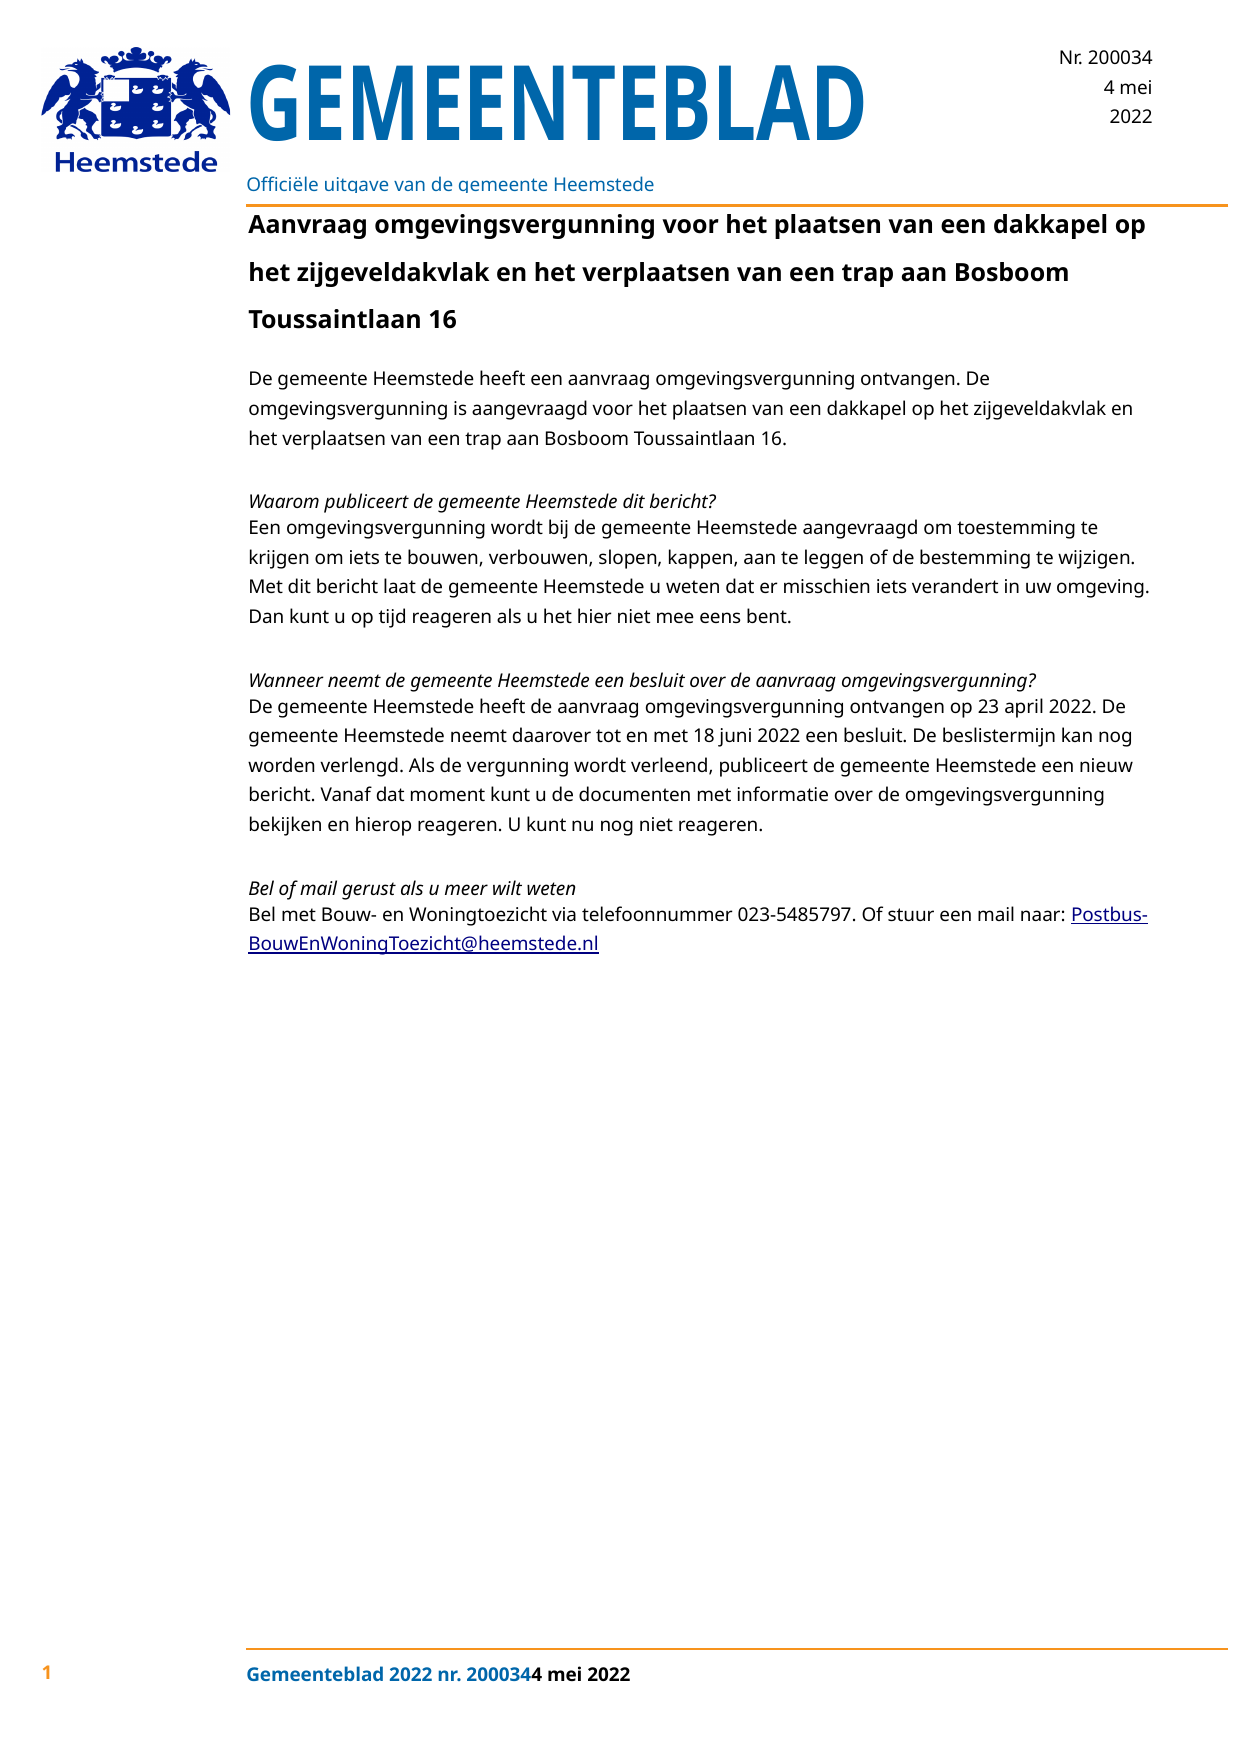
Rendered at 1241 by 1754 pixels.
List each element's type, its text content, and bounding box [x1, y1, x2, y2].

text Aanvraag omgevingsvergunning voor het plaatsen van een dakkapel op het zijgeveldakvlak en het verplaatsen van een trap aan Bosboom Toussaintlaan 16 [248, 207, 1152, 336]
text De gemeente Heemstede heeft de aanvraag omgevingsvergunning ontvangen op 23 april 2022. De gemeente Heemstede neemt daarover tot en met 18 juni 2022 een besluit. De beslistermijn kan nog worden verlengd. Als de vergunning wordt verleend, publiceert de gemeente Heemstede een nieuw bericht. Vanaf dat moment kunt u de documenten met informatie over de omgevingsvergunning bekijken en hierop reageren. U kunt nu nog niet reageren. [248, 693, 1152, 837]
text De gemeente Heemstede heeft een aanvraag omgevingsvergunning ontvangen. De omgevingsvergunning is aangevraagd voor het plaatsen van een dakkapel op het zijgeveldakvlak en het verplaatsen van een trap aan Bosboom Toussaintlaan 16. [248, 366, 1152, 450]
text Een omgevingsvergunning wordt bij de gemeente Heemstede aangevraagd om toestemming te krijgen om iets te bouwen, verbouwen, slopen, kappen, aan te leggen of de bestemming te wijzigen. Met dit bericht laat de gemeente Heemstede u weten dat er misschien iets verandert in uw omgeving. Dan kunt u op tijd reageren als u het hier niet mee eens bent. [248, 514, 1152, 629]
text Waarom publiceert de gemeente Heemstede dit bericht? [248, 489, 1152, 514]
text Bel met Bouw- en Woningtoezicht via telefoonnummer 023-5485797. Of stuur een mail naar: Postbus-BouwEnWoningToezicht@heemstede.nl [248, 901, 1152, 956]
picture [41, 47, 231, 172]
text Wanneer neemt de gemeente Heemstede een besluit over de aanvraag omgevingsvergunning? [248, 667, 1152, 693]
text Bel of mail gerust als u meer wilt weten [248, 875, 1152, 901]
